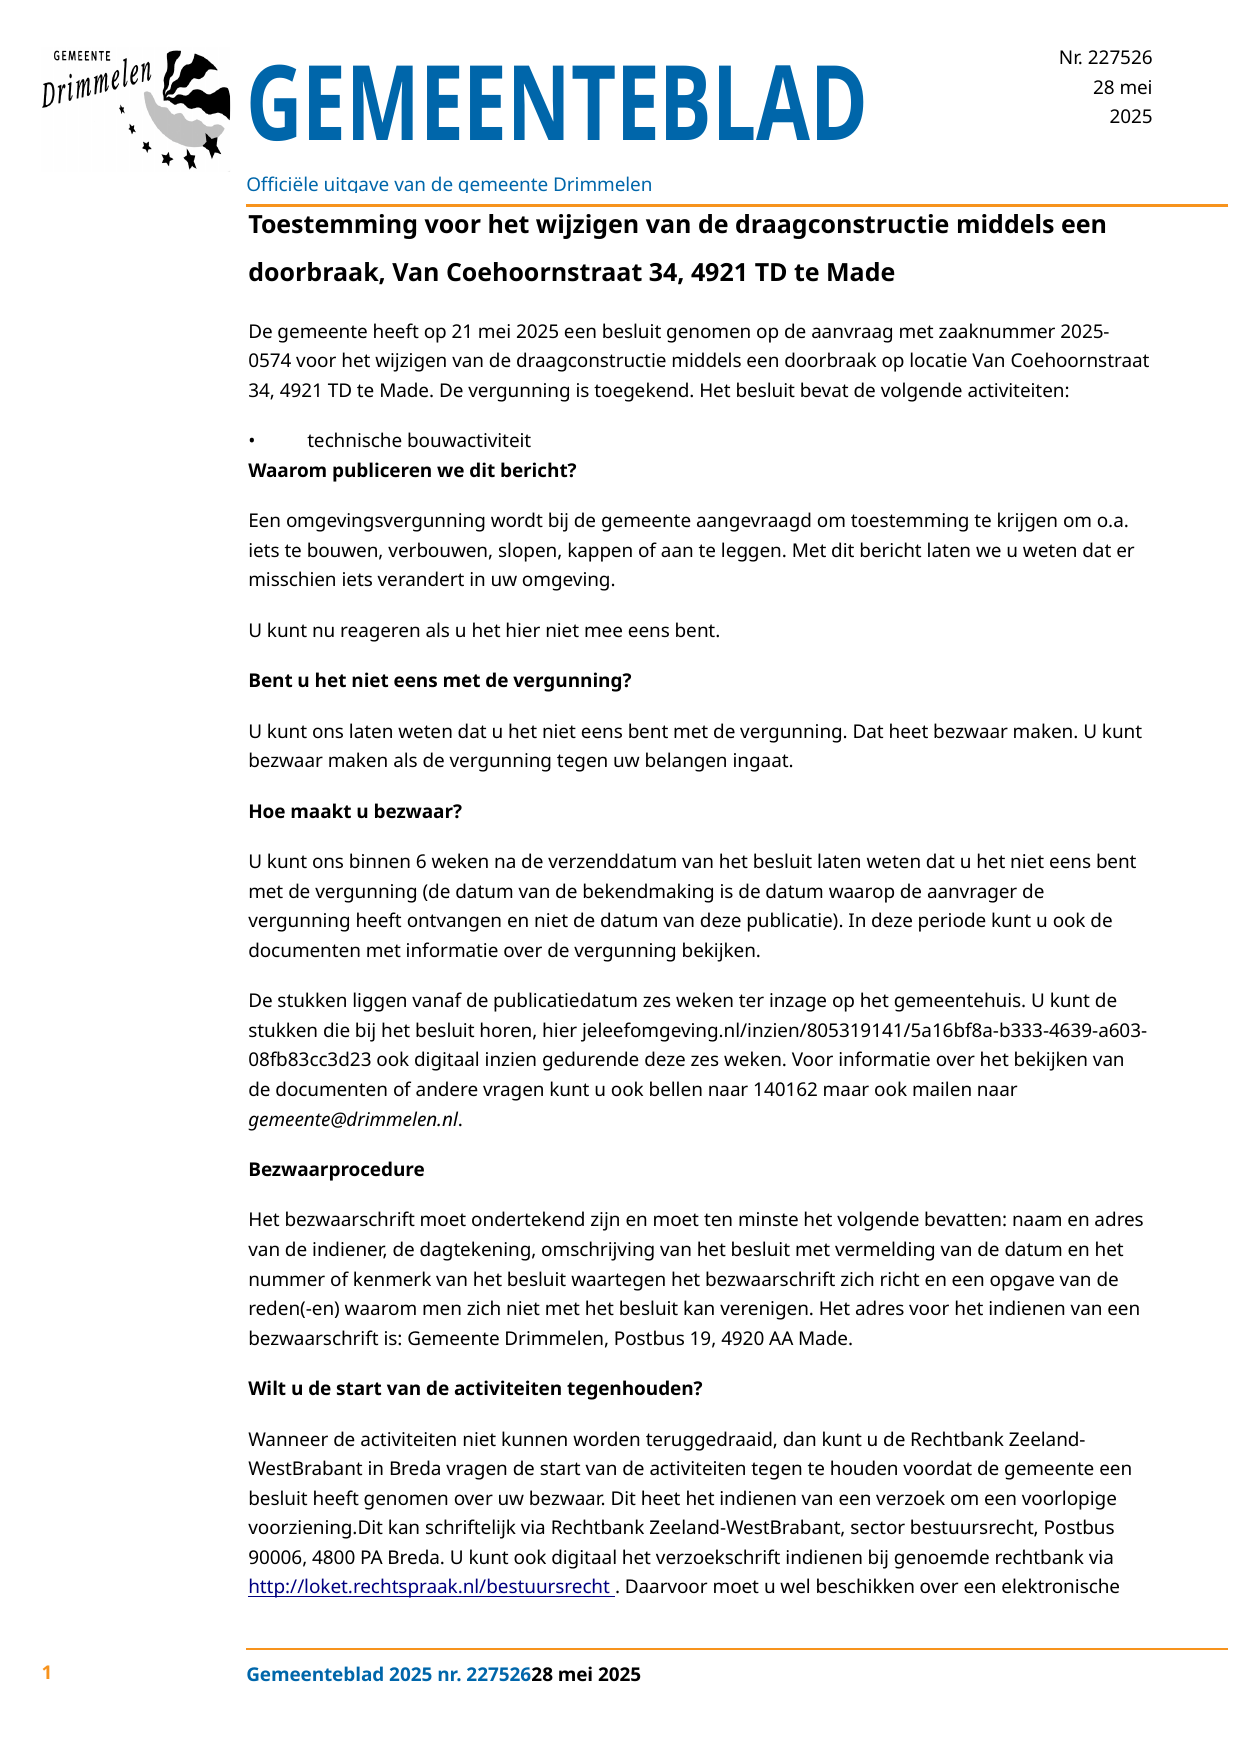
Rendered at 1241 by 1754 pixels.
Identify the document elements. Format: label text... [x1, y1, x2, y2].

text Het bezwaarschrift moet ondertekend zijn en moet ten minste het volgende bevatten: naam en adres van de indiener, de dagtekening, omschrijving van het besluit met vermelding van de datum en het nummer of kenmerk van het besluit waartegen het bezwaarschrift zich richt en een opgave van de reden(-en) waarom men zich niet met het besluit kan verenigen. Het adres voor het indienen van een bezwaarschrift is: Gemeente Drimmelen, Postbus 19, 4920 AA Made. [248, 1207, 1152, 1351]
text U kunt ons laten weten dat u het niet eens bent met de vergunning. Dat heet bezwaar maken. U kunt bezwaar maken als de vergunning tegen uw belangen ingaat. [248, 718, 1152, 773]
text De gemeente heeft op 21 mei 2025 een besluit genomen op de aanvraag met zaaknummer 2025-0574 voor het wijzigen van de draagconstructie middels een doorbraak op locatie Van Coehoornstraat 34, 4921 TD te Made. De vergunning is toegekend. Het besluit bevat de volgende activiteiten: [248, 318, 1152, 403]
text Wilt u de start van de activiteiten tegenhouden? [248, 1375, 1152, 1401]
picture [41, 47, 231, 172]
text Wanneer de activiteiten niet kunnen worden teruggedraaid, dan kunt u de Rechtbank Zeeland-WestBrabant in Breda vragen de start van de activiteiten tegen te houden voordat de gemeente een besluit heeft genomen over uw bezwaar. Dit heet het indienen van een verzoek om een voorlopige voorziening.Dit kan schriftelijk via Rechtbank Zeeland-WestBrabant, sector bestuursrecht, Postbus 90006, 4800 PA Breda. U kunt ook digitaal het verzoekschrift indienen bij genoemde rechtbank via http://loket.rechtspraak.nl/bestuursrecht . Daarvoor moet u wel beschikken over een elektronische [248, 1426, 1152, 1599]
text U kunt nu reageren als u het hier niet mee eens bent. [248, 617, 1152, 643]
text Een omgevingsvergunning wordt bij de gemeente aangevraagd om toestemming te krijgen om o.a. iets te bouwen, verbouwen, slopen, kappen of aan te leggen. Met dit bericht laten we u weten dat er misschien iets verandert in uw omgeving. [248, 507, 1152, 592]
text Bent u het niet eens met de vergunning? [248, 667, 1152, 693]
text De stukken liggen vanaf de publicatiedatum zes weken ter inzage op het gemeentehuis. U kunt de stukken die bij het besluit horen, hier jeleefomgeving.nl/inzien/805319141/5a16bf8a-b333-4639-a603-08fb83cc3d23 ook digitaal inzien gedurende deze zes weken. Voor informatie over het bekijken van de documenten of andere vragen kunt u ook bellen naar 140162 maar ook mailen naar gemeente@drimmelen.nl. [248, 987, 1152, 1132]
text Bezwaarprocedure [248, 1156, 1152, 1182]
text Toestemming voor het wijzigen van de draagconstructie middels een doorbraak, Van Coehoornstraat 34, 4921 TD te Made [248, 207, 1152, 288]
text U kunt ons binnen 6 weken na de verzenddatum van het besluit laten weten dat u het niet eens bent met de vergunning (de datum van de bekendmaking is de datum waarop de aanvrager de vergunning heeft ontvangen en niet de datum van deze publicatie). In deze periode kunt u ook de documenten met informatie over de vergunning bekijken. [248, 848, 1152, 963]
list technische bouwactiviteit [248, 427, 1152, 453]
text Hoe maakt u bezwaar? [248, 798, 1152, 824]
text Waarom publiceren we dit bericht? [248, 457, 1152, 483]
